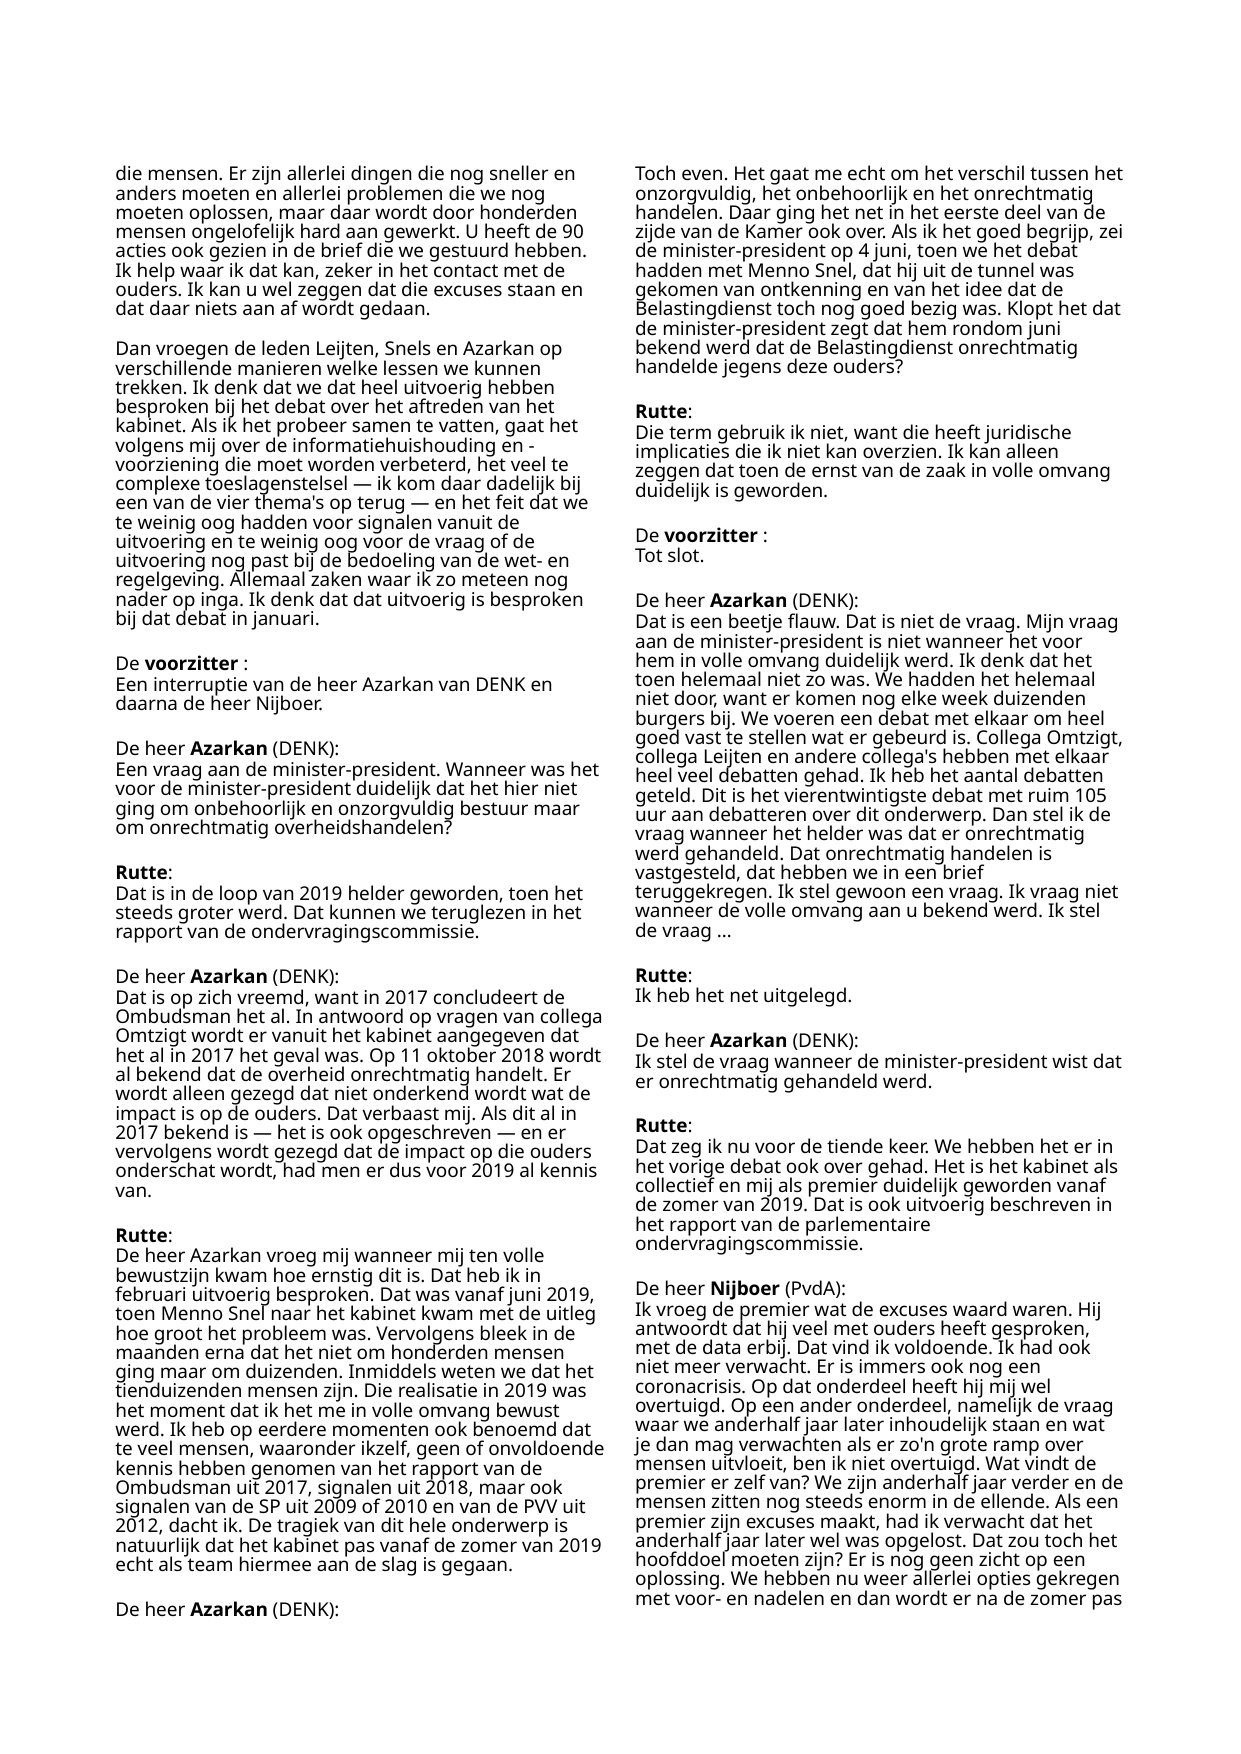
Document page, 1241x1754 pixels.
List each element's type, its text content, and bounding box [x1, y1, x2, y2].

text Dat zeg ik nu voor de tiende keer. We hebben het er in het vorige debat ook over gehad. Het is het kabinet als collectief en mij als premier duidelijk geworden vanaf de zomer van 2019. Dat is ook uitvoerig beschreven in het rapport van de parlementaire ondervragingscommissie. [635, 1138, 1125, 1254]
text Ik heb het net uitgelegd. [635, 987, 1125, 1007]
text Rutte: [115, 859, 605, 884]
text Dat is op zich vreemd, want in 2017 concludeert de Ombudsman het al. In antwoord op vragen van collega Omtzigt wordt er vanuit het kabinet aangegeven dat het al in 2017 het geval was. Op 11 oktober 2018 wordt al bekend dat de overheid onrechtmatig handelt. Er wordt alleen gezegd dat niet onderkend wordt wat de impact is op de ouders. Dat verbaast mij. Als dit al in 2017 bekend is — het is ook opgeschreven — en er vervolgens wordt gezegd dat de impact op die ouders onderschat wordt, had men er dus voor 2019 al kennis van. [115, 989, 605, 1201]
text De heer Azarkan (DENK): [115, 1596, 605, 1622]
text Rutte: [635, 962, 1125, 987]
text Die term gebruik ik niet, want die heeft juridische implicaties die ik niet kan overzien. Ik kan alleen zeggen dat toen de ernst van de zaak in volle omvang duidelijk is geworden. [635, 424, 1125, 501]
text De heer Nijboer (PvdA): [635, 1275, 1125, 1301]
text De heer Azarkan (DENK): [635, 588, 1125, 613]
text De heer Azarkan vroeg mij wanneer mij ten volle bewustzijn kwam hoe ernstig dit is. Dat heb ik in februari uitvoerig besproken. Dat was vanaf juni 2019, toen Menno Snel naar het kabinet kwam met de uitleg hoe groot het probleem was. Vervolgens bleek in de maanden erna dat het niet om honderden mensen ging maar om duizenden. Inmiddels weten we dat het tienduizenden mensen zijn. Die realisatie in 2019 was het moment dat ik het me in volle omvang bewust werd. Ik heb op eerdere momenten ook benoemd dat te veel mensen, waaronder ikzelf, geen of onvoldoende kennis hebben genomen van het rapport van de Ombudsman uit 2017, signalen uit 2018, maar ook signalen van de SP uit 2009 of 2010 en van de PVV uit 2012, dacht ik. De tragiek van dit hele onderwerp is natuurlijk dat het kabinet pas vanaf de zomer van 2019 echt als team hiermee aan de slag is gegaan. [115, 1247, 605, 1575]
text Tot slot. [635, 547, 1125, 567]
text Een vraag aan de minister-president. Wanneer was het voor de minister-president duidelijk dat het hier niet ging om onbehoorlijk en onzorgvuldig bestuur maar om onrechtmatig overheidshandelen? [115, 761, 605, 838]
text Dat is een beetje flauw. Dat is niet de vraag. Mijn vraag aan de minister-president is niet wanneer het voor hem in volle omvang duidelijk werd. Ik denk dat het toen helemaal niet zo was. We hadden het helemaal niet door, want er komen nog elke week duizenden burgers bij. We voeren een debat met elkaar om heel goed vast te stellen wat er gebeurd is. Collega Omtzigt, collega Leijten en andere collega's hebben met elkaar heel veel debatten gehad. Ik heb het aantal debatten geteld. Dit is het vierentwintigste debat met ruim 105 uur aan debatteren over dit onderwerp. Dan stel ik de vraag wanneer het helder was dat er onrechtmatig werd gehandeld. Dat onrechtmatig handelen is vastgesteld, dat hebben we in een brief teruggekregen. Ik stel gewoon een vraag. Ik vraag niet wanneer de volle omvang aan u bekend werd. Ik stel de vraag … [635, 613, 1125, 941]
text die mensen. Er zijn allerlei dingen die nog sneller en anders moeten en allerlei problemen die we nog moeten oplossen, maar daar wordt door honderden mensen ongelofelijk hard aan gewerkt. U heeft de 90 acties ook gezien in de brief die we gestuurd hebben. Ik help waar ik dat kan, zeker in het contact met de ouders. Ik kan u wel zeggen dat die excuses staan en dat daar niets aan af wordt gedaan. [115, 165, 605, 319]
text De voorzitter : [635, 522, 1125, 547]
text Rutte: [635, 398, 1125, 424]
text De heer Azarkan (DENK): [115, 735, 605, 761]
text Ik vroeg de premier wat de excuses waard waren. Hij antwoordt dat hij veel met ouders heeft gesproken, met de data erbij. Dat vind ik voldoende. Ik had ook niet meer verwacht. Er is immers ook nog een coronacrisis. Op dat onderdeel heeft hij mij wel overtuigd. Op een ander onderdeel, namelijk de vraag waar we anderhalf jaar later inhoudelijk staan en wat je dan mag verwachten als er zo'n grote ramp over mensen uitvloeit, ben ik niet overtuigd. Wat vindt de premier er zelf van? We zijn anderhalf jaar verder en de mensen zitten nog steeds enorm in de ellende. Als een premier zijn excuses maakt, had ik verwacht dat het anderhalf jaar later wel was opgelost. Dat zou toch het hoofddoel moeten zijn? Er is nog geen zicht op een oplossing. We hebben nu weer allerlei opties gekregen met voor- en nadelen en dan wordt er na de zomer pas [635, 1301, 1125, 1609]
text Rutte: [115, 1222, 605, 1247]
text Een interruptie van de heer Azarkan van DENK en daarna de heer Nijboer. [115, 676, 605, 714]
text Dan vroegen de leden Leijten, Snels en Azarkan op verschillende manieren welke lessen we kunnen trekken. Ik denk dat we dat heel uitvoerig hebben besproken bij het debat over het aftreden van het kabinet. Als ik het probeer samen te vatten, gaat het volgens mij over de informatiehuishouding en -voorziening die moet worden verbeterd, het veel te complexe toeslagenstelsel — ik kom daar dadelijk bij een van de vier thema's op terug — en het feit dat we te weinig oog hadden voor signalen vanuit de uitvoering en te weinig oog voor de vraag of de uitvoering nog past bij de bedoeling van de wet- en regelgeving. Allemaal zaken waar ik zo meteen nog nader op inga. Ik denk dat dat uitvoerig is besproken bij dat debat in januari. [115, 340, 605, 629]
text De heer Azarkan (DENK): [635, 1028, 1125, 1053]
text Toch even. Het gaat me echt om het verschil tussen het onzorgvuldig, het onbehoorlijk en het onrechtmatig handelen. Daar ging het net in het eerste deel van de zijde van de Kamer ook over. Als ik het goed begrijp, zei de minister-president op 4 juni, toen we het debat hadden met Menno Snel, dat hij uit de tunnel was gekomen van ontkenning en van het idee dat de Belastingdienst toch nog goed bezig was. Klopt het dat de minister-president zegt dat hem rondom juni bekend werd dat de Belastingdienst onrechtmatig handelde jegens deze ouders? [635, 165, 1125, 377]
text De heer Azarkan (DENK): [115, 963, 605, 989]
text Rutte: [635, 1113, 1125, 1138]
text Ik stel de vraag wanneer de minister-president wist dat er onrechtmatig gehandeld werd. [635, 1053, 1125, 1092]
text De voorzitter : [115, 650, 605, 676]
text Dat is in de loop van 2019 helder geworden, toen het steeds groter werd. Dat kunnen we teruglezen in het rapport van de ondervragingscommissie. [115, 884, 605, 942]
